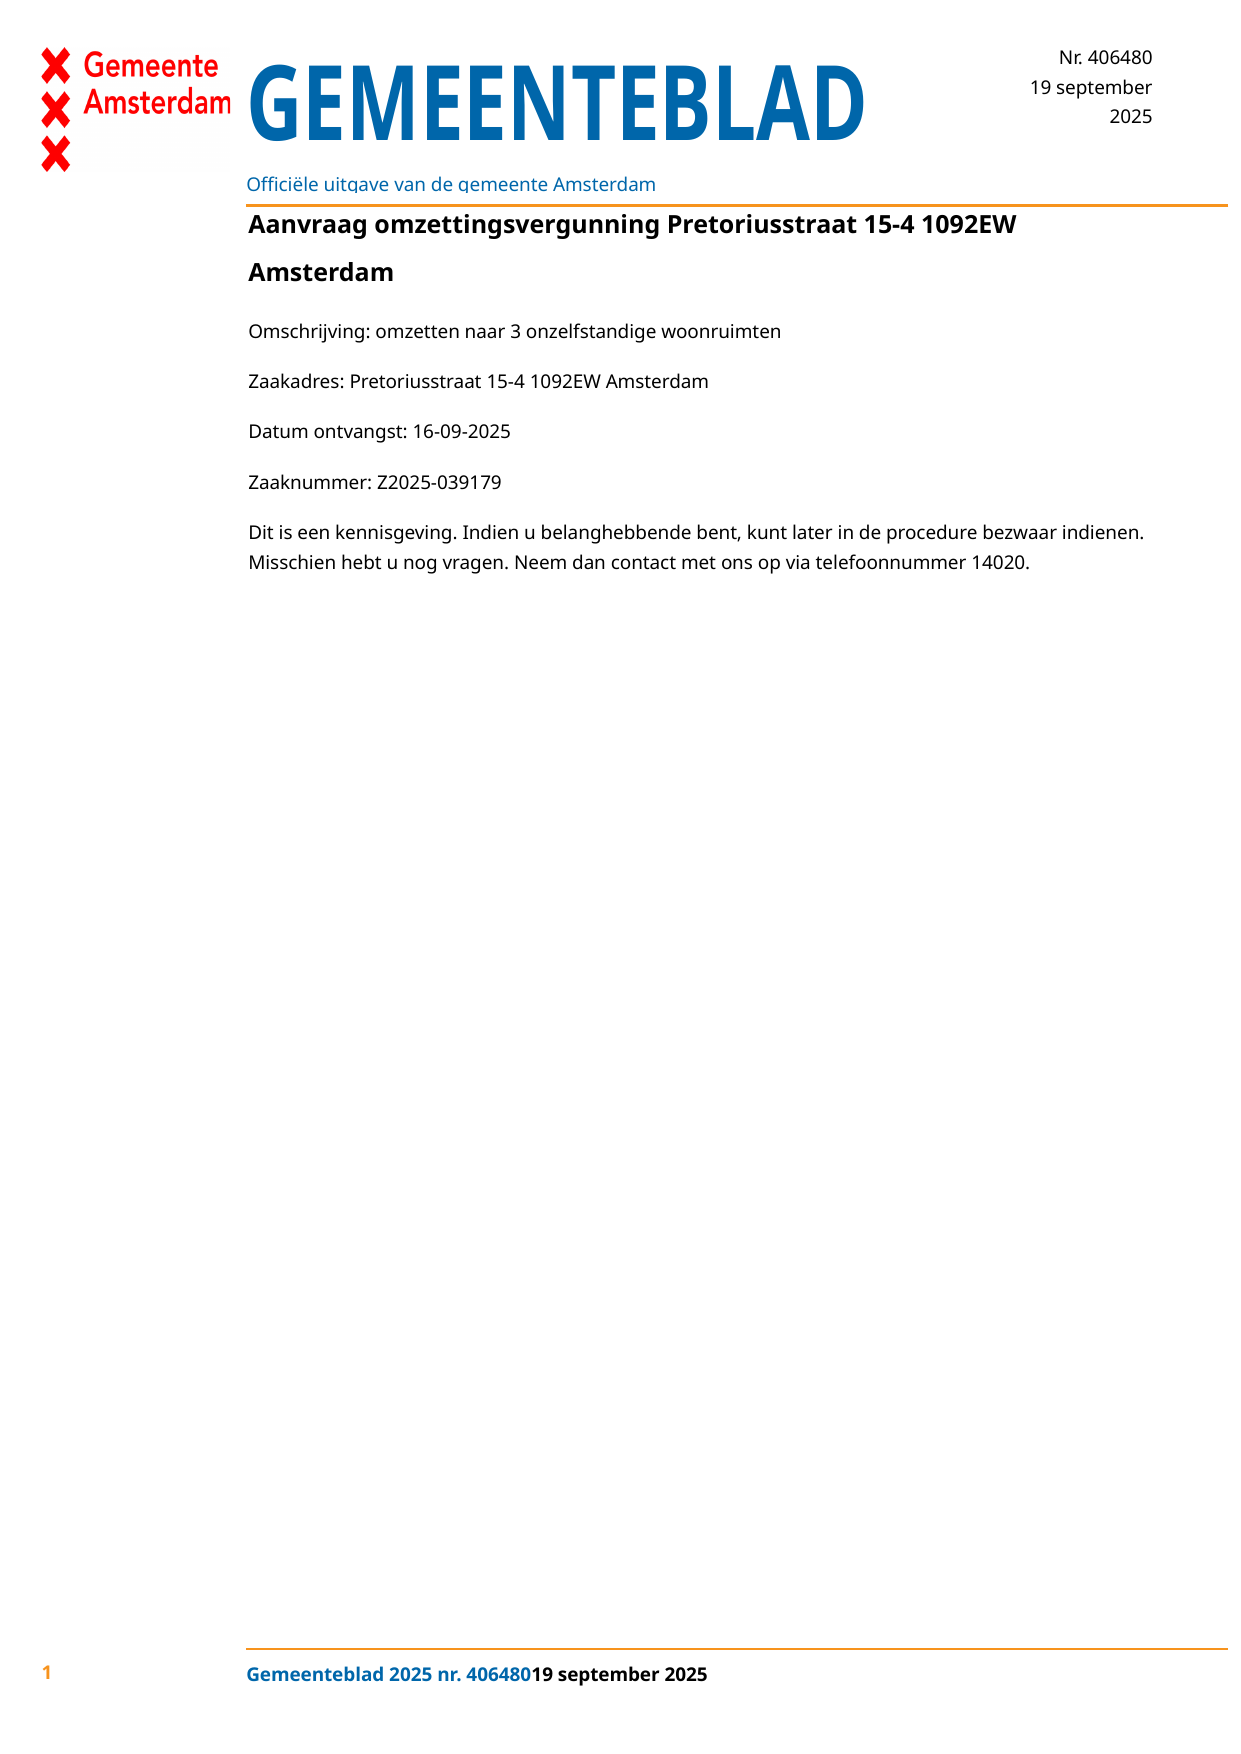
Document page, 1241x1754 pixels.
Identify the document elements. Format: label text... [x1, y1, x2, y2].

text Zaaknummer: Z2025-039179 [248, 469, 1152, 495]
text Aanvraag omzettingsvergunning Pretoriusstraat 15-4 1092EW Amsterdam [248, 207, 1152, 288]
text Dit is een kennisgeving. Indien u belanghebbende bent, kunt later in de procedure bezwaar indienen. Misschien hebt u nog vragen. Neem dan contact met ons op via telefoonnummer 14020. [248, 519, 1152, 575]
picture [41, 47, 231, 172]
text Datum ontvangst: 16-09-2025 [248, 419, 1152, 444]
text Zaakadres: Pretoriusstraat 15-4 1092EW Amsterdam [248, 368, 1152, 394]
text Omschrijving: omzetten naar 3 onzelfstandige woonruimten [248, 318, 1152, 344]
